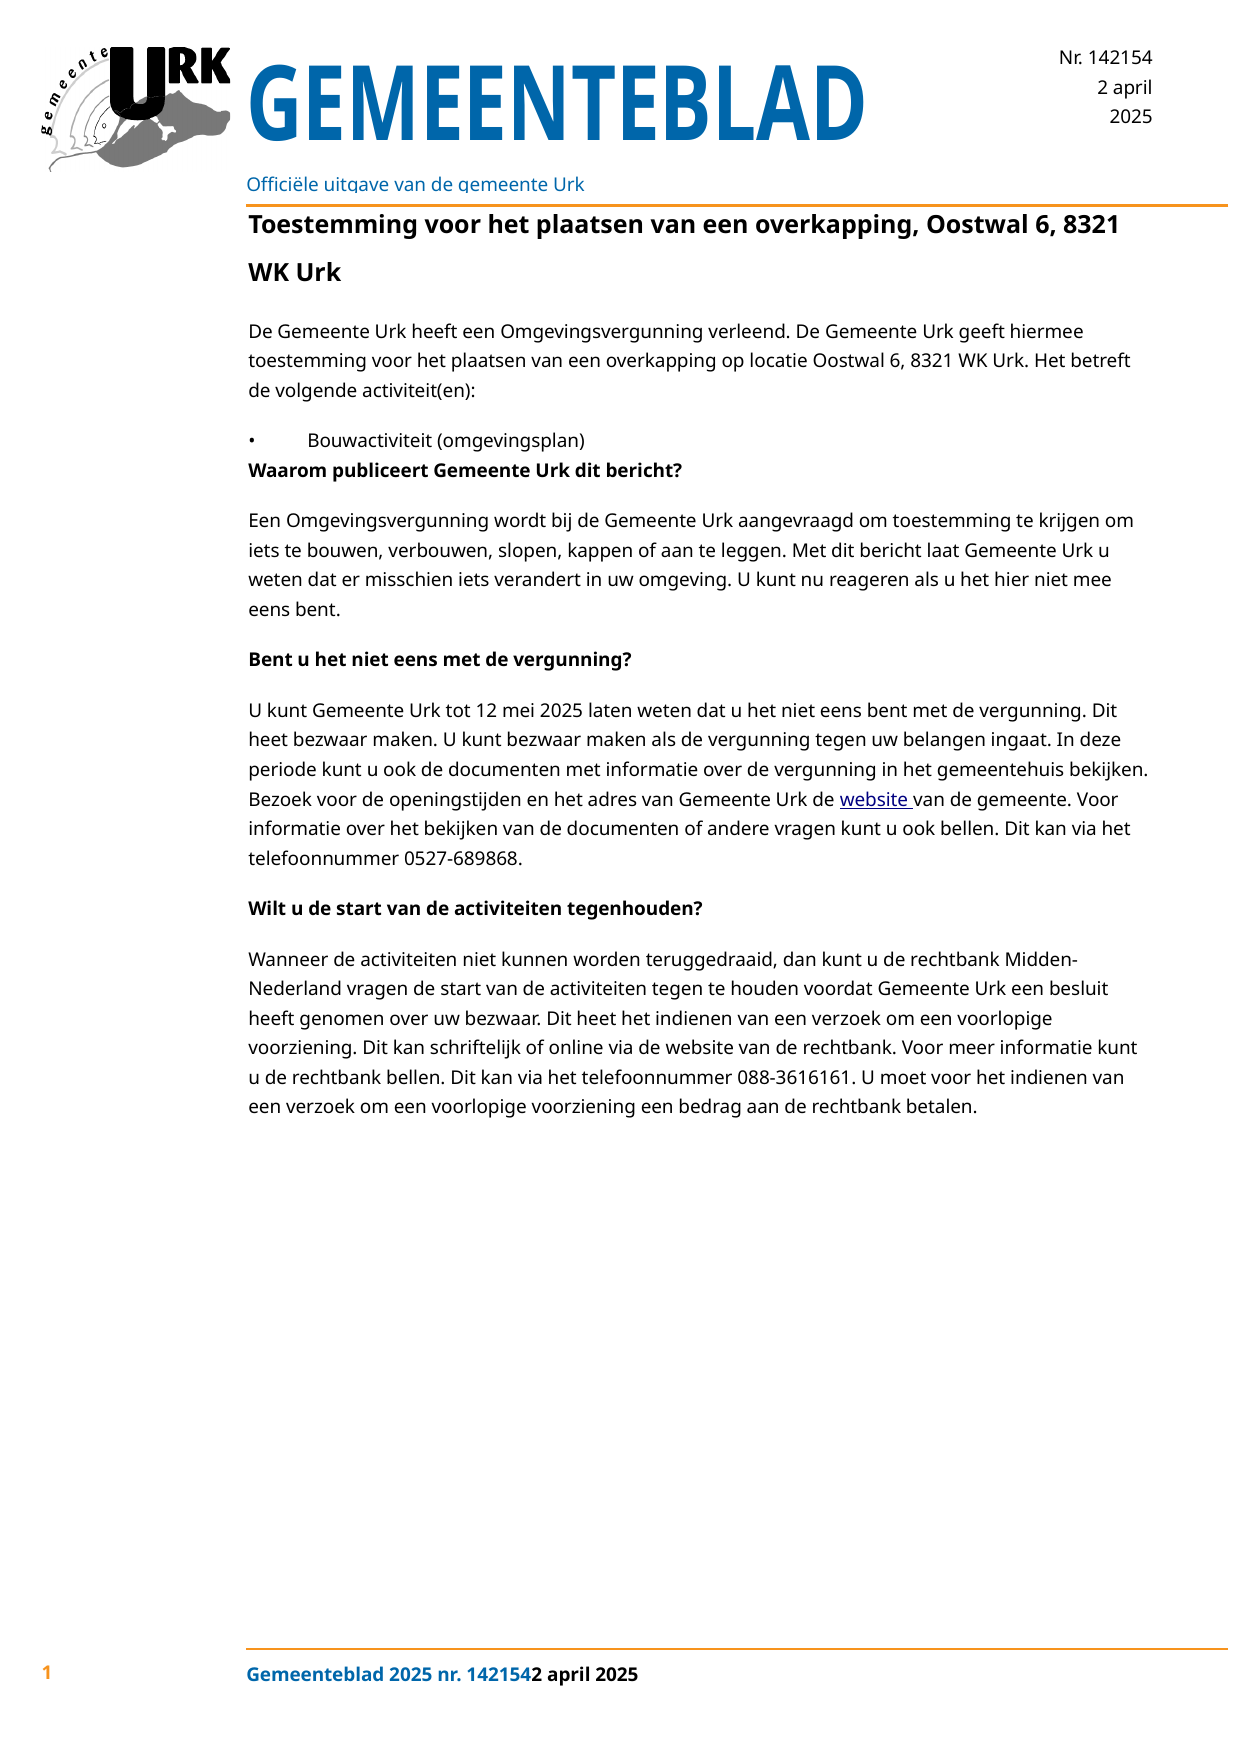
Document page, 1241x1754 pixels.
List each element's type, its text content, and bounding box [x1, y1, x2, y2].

list Bouwactiviteit (omgevingsplan) [248, 427, 1152, 453]
text Wanneer de activiteiten niet kunnen worden teruggedraaid, dan kunt u de rechtbank Midden-Nederland vragen de start van de activiteiten tegen te houden voordat Gemeente Urk een besluit heeft genomen over uw bezwaar. Dit heet het indienen van een verzoek om een voorlopige voorziening. Dit kan schriftelijk of online via de website van de rechtbank. Voor meer informatie kunt u de rechtbank bellen. Dit kan via het telefoonnummer 088-3616161. U moet voor het indienen van een verzoek om een voorlopige voorziening een bedrag aan de rechtbank betalen. [248, 946, 1152, 1119]
picture [41, 47, 231, 172]
text Wilt u de start van de activiteiten tegenhouden? [248, 895, 1152, 921]
text De Gemeente Urk heeft een Omgevingsvergunning verleend. De Gemeente Urk geeft hiermee toestemming voor het plaatsen van een overkapping op locatie Oostwal 6, 8321 WK Urk. Het betreft de volgende activiteit(en): [248, 318, 1152, 403]
text Bent u het niet eens met de vergunning? [248, 647, 1152, 672]
text Een Omgevingsvergunning wordt bij de Gemeente Urk aangevraagd om toestemming te krijgen om iets te bouwen, verbouwen, slopen, kappen of aan te leggen. Met dit bericht laat Gemeente Urk u weten dat er misschien iets verandert in uw omgeving. U kunt nu reageren als u het hier niet mee eens bent. [248, 507, 1152, 622]
text Waarom publiceert Gemeente Urk dit bericht? [248, 457, 1152, 483]
text Toestemming voor het plaatsen van een overkapping, Oostwal 6, 8321 WK Urk [248, 207, 1152, 288]
text U kunt Gemeente Urk tot 12 mei 2025 laten weten dat u het niet eens bent met de vergunning. Dit heet bezwaar maken. U kunt bezwaar maken als de vergunning tegen uw belangen ingaat. In deze periode kunt u ook de documenten met informatie over de vergunning in het gemeentehuis bekijken. Bezoek voor de openingstijden en het adres van Gemeente Urk de website van de gemeente. Voor informatie over het bekijken van de documenten of andere vragen kunt u ook bellen. Dit kan via het telefoonnummer 0527-689868. [248, 697, 1152, 871]
